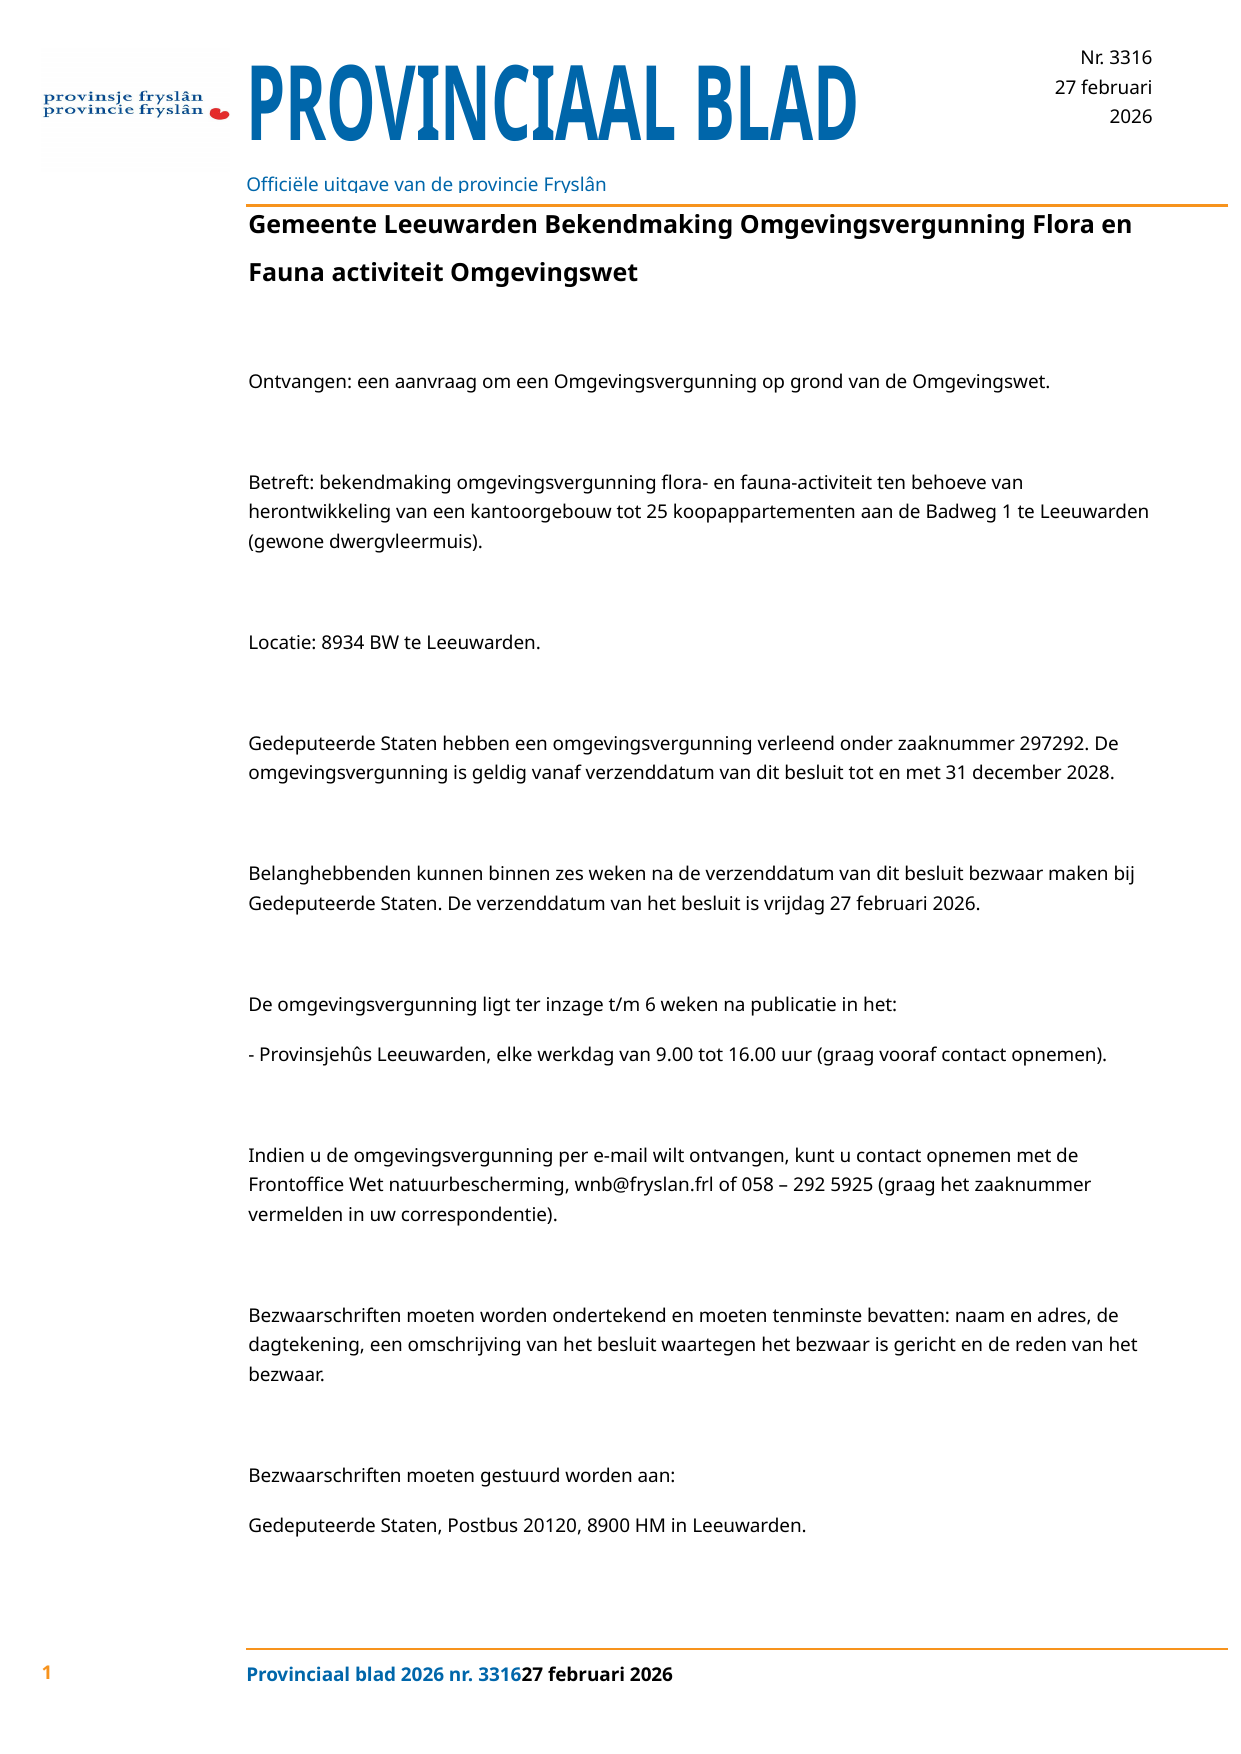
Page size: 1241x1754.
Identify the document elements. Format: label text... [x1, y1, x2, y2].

text Gemeente Leeuwarden Bekendmaking Omgevingsvergunning Flora en Fauna activiteit Omgevingswet [248, 207, 1152, 288]
text Gedeputeerde Staten hebben een omgevingsvergunning verleend onder zaaknummer 297292. De omgevingsvergunning is geldig vanaf verzenddatum van dit besluit tot en met 31 december 2028. [248, 730, 1152, 785]
text Indien u de omgevingsvergunning per e-mail wilt ontvangen, kunt u contact opnemen met de Frontoffice Wet natuurbescherming, wnb@fryslan.frl of 058 – 292 5925 (graag het zaaknummer vermelden in uw correspondentie). [248, 1142, 1152, 1227]
text Betreft: bekendmaking omgevingsvergunning flora- en fauna-activiteit ten behoeve van herontwikkeling van een kantoorgebouw tot 25 koopappartementen aan de Badweg 1 te Leeuwarden (gewone dwergvleermuis). [248, 469, 1152, 554]
text Bezwaarschriften moeten worden ondertekend en moeten tenminste bevatten: naam en adres, de dagtekening, een omschrijving van het besluit waartegen het bezwaar is gericht en de reden van het bezwaar. [248, 1302, 1152, 1387]
text Belanghebbenden kunnen binnen zes weken na de verzenddatum van dit besluit bezwaar maken bij Gedeputeerde Staten. De verzenddatum van het besluit is vrijdag 27 februari 2026. [248, 860, 1152, 916]
picture [41, 47, 231, 172]
text De omgevingsvergunning ligt ter inzage t/m 6 weken na publicatie in het: [248, 991, 1152, 1017]
text Bezwaarschriften moeten gestuurd worden aan: [248, 1462, 1152, 1488]
text - Provinsjehûs Leeuwarden, elke werkdag van 9.00 tot 16.00 uur (graag vooraf contact opnemen). [248, 1041, 1152, 1067]
text Ontvangen: een aanvraag om een Omgevingsvergunning op grond van de Omgevingswet. [248, 368, 1152, 394]
text Locatie: 8934 BW te Leeuwarden. [248, 629, 1152, 655]
text Gedeputeerde Staten, Postbus 20120, 8900 HM in Leeuwarden. [248, 1512, 1152, 1538]
